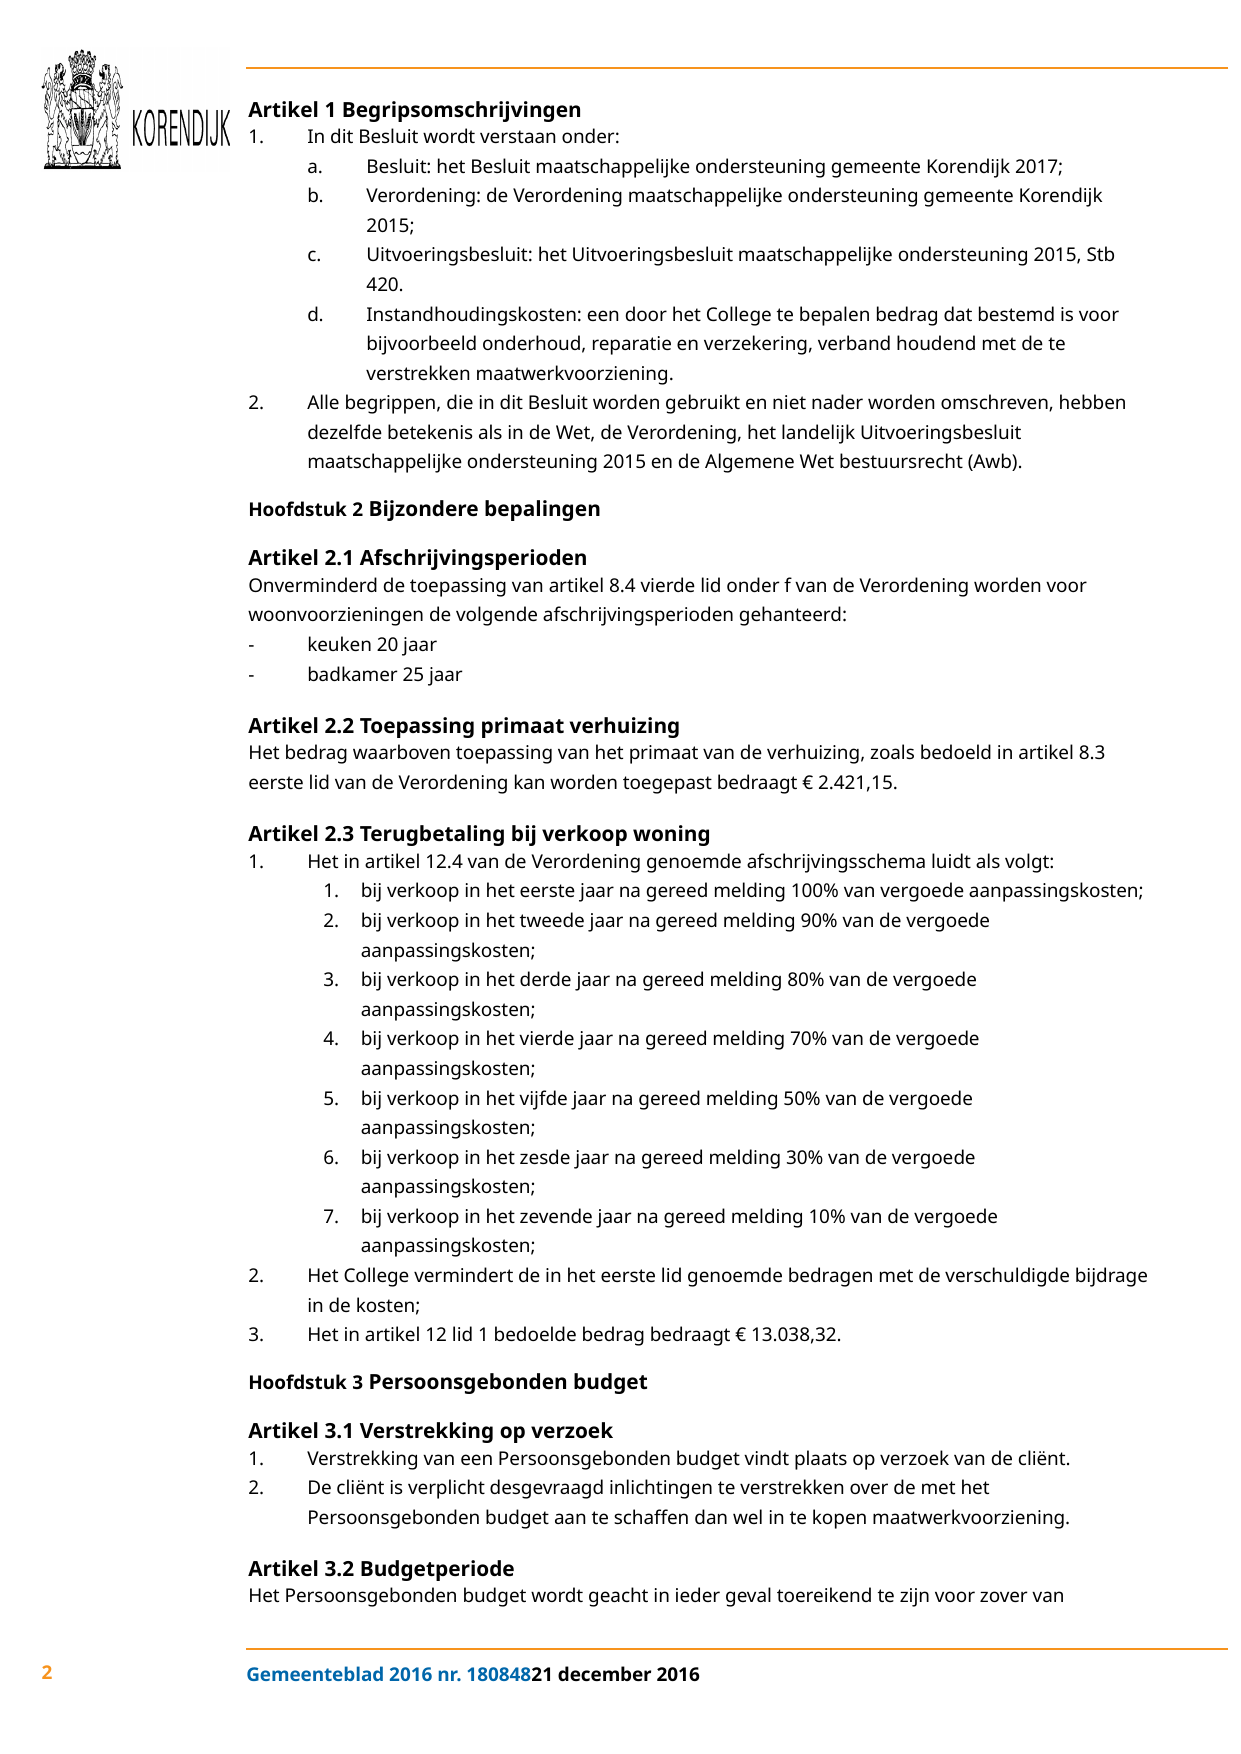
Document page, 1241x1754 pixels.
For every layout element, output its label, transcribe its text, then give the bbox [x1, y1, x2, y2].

list bij verkoop in het vijfde jaar na gereed melding 50% van de vergoede aanpassingskosten; [323, 1085, 1152, 1140]
text Onverminderd de toepassing van artikel 8.4 vierde lid onder f van de Verordening worden voor woonvoorzieningen de volgende afschrijvingsperioden gehanteerd: [248, 572, 1152, 627]
text Artikel 2.1 Afschrijvingsperioden [248, 543, 1152, 572]
list Besluit: het Besluit maatschappelijke ondersteuning gemeente Korendijk 2017; [307, 153, 1152, 178]
list badkamer 25 jaar [248, 661, 1152, 686]
list bij verkoop in het tweede jaar na gereed melding 90% van de vergoede aanpassingskosten; [323, 907, 1152, 962]
text Artikel 3.1 Verstrekking op verzoek [248, 1416, 1152, 1445]
list Alle begrippen, die in dit Besluit worden gebruikt en niet nader worden omschreven, hebben dezelfde betekenis als in de Wet, de Verordening, het landelijk Uitvoeringsbesluit maatschappelijke ondersteuning 2015 en de Algemene Wet bestuursrecht (Awb). [248, 389, 1152, 474]
text Artikel 3.2 Budgetperiode [248, 1554, 1152, 1583]
list In dit Besluit wordt verstaan onder: [248, 123, 1152, 149]
list Verstrekking van een Persoonsgebonden budget vindt plaats op verzoek van de cliënt. [248, 1445, 1152, 1470]
text Hoofdstuk 2 Bijzondere bepalingen [248, 494, 1152, 523]
list Verordening: de Verordening maatschappelijke ondersteuning gemeente Korendijk 2015; [307, 182, 1152, 238]
list Uitvoeringsbesluit: het Uitvoeringsbesluit maatschappelijke ondersteuning 2015, Stb 420. [307, 242, 1152, 297]
list Instandhoudingskosten: een door het College te bepalen bedrag dat bestemd is voor bijvoorbeeld onderhoud, reparatie en verzekering, verband houdend met de te verstrekken maatwerkvoorziening. [307, 301, 1152, 386]
text Het Persoonsgebonden budget wordt geacht in ieder geval toereikend te zijn voor zover van [248, 1583, 1152, 1608]
list De cliënt is verplicht desgevraagd inlichtingen te verstrekken over de met het Persoonsgebonden budget aan te schaffen dan wel in te kopen maatwerkvoorziening. [248, 1474, 1152, 1529]
list Het in artikel 12 lid 1 bedoelde bedrag bedraagt € 13.038,32. [248, 1321, 1152, 1347]
list keuken 20 jaar [248, 631, 1152, 657]
text Artikel 2.2 Toepassing primaat verhuizing [248, 711, 1152, 739]
list bij verkoop in het zevende jaar na gereed melding 10% van de vergoede aanpassingskosten; [323, 1203, 1152, 1258]
list Het in artikel 12.4 van de Verordening genoemde afschrijvingsschema luidt als volgt: [248, 848, 1152, 874]
text Artikel 1 Begripsomschrijvingen [248, 95, 1152, 123]
list bij verkoop in het vierde jaar na gereed melding 70% van de vergoede aanpassingskosten; [323, 1026, 1152, 1081]
list bij verkoop in het eerste jaar na gereed melding 100% van vergoede aanpassingskosten; [323, 878, 1152, 903]
list bij verkoop in het derde jaar na gereed melding 80% van de vergoede aanpassingskosten; [323, 966, 1152, 1022]
text Hoofdstuk 3 Persoonsgebonden budget [248, 1367, 1152, 1395]
picture [41, 47, 231, 172]
text Artikel 2.3 Terugbetaling bij verkoop woning [248, 819, 1152, 848]
list bij verkoop in het zesde jaar na gereed melding 30% van de vergoede aanpassingskosten; [323, 1144, 1152, 1199]
list Het College vermindert de in het eerste lid genoemde bedragen met de verschuldigde bijdrage in de kosten; [248, 1262, 1152, 1317]
text Het bedrag waarboven toepassing van het primaat van de verhuizing, zoals bedoeld in artikel 8.3 eerste lid van de Verordening kan worden toegepast bedraagt € 2.421,15. [248, 739, 1152, 795]
